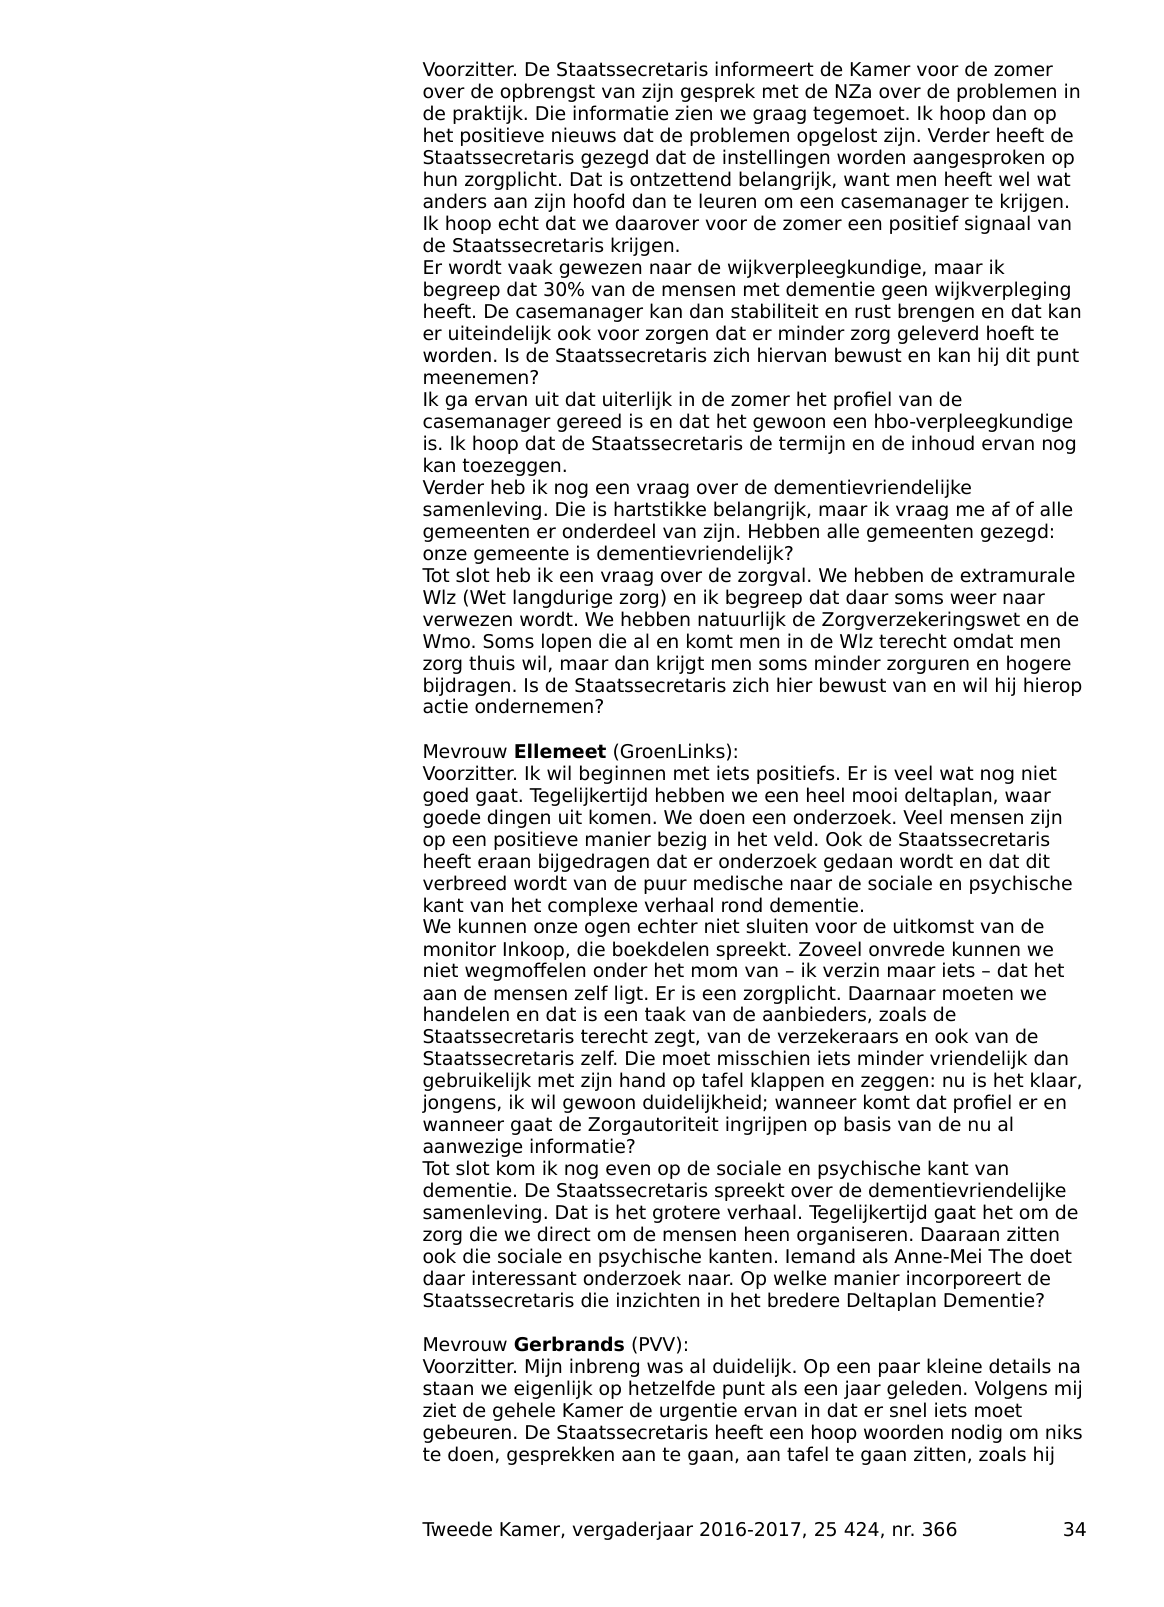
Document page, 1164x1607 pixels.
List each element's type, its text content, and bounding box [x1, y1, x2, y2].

text Er wordt vaak gewezen naar de wijkverpleegkundige, maar ik begreep dat 30% van de mensen met dementie geen wijkverpleging heeft. De casemanager kan dan stabiliteit en rust brengen en dat kan er uiteindelijk ook voor zorgen dat er minder zorg geleverd hoeft te worden. Is de Staatssecretaris zich hiervan bewust en kan hij dit punt meenemen? [422, 257, 1087, 389]
text Voorzitter. De Staatssecretaris informeert de Kamer voor de zomer over de opbrengst van zijn gesprek met de NZa over de problemen in de praktijk. Die informatie zien we graag tegemoet. Ik hoop dan op het positieve nieuws dat de problemen opgelost zijn. Verder heeft de Staatssecretaris gezegd dat de instellingen worden aangesproken op hun zorgplicht. Dat is ontzettend belangrijk, want men heeft wel wat anders aan zijn hoofd dan te leuren om een casemanager te krijgen. Ik hoop echt dat we daarover voor de zomer een positief signaal van de Staatssecretaris krijgen. [422, 59, 1087, 257]
text Verder heb ik nog een vraag over de dementievriendelijke samenleving. Die is hartstikke belangrijk, maar ik vraag me af of alle gemeenten er onderdeel van zijn. Hebben alle gemeenten gezegd: onze gemeente is dementievriendelijk? [422, 477, 1087, 564]
text Voorzitter. Mijn inbreng was al duidelijk. Op een paar kleine details na staan we eigenlijk op hetzelfde punt als een jaar geleden. Volgens mij ziet de gehele Kamer de urgentie ervan in dat er snel iets moet gebeuren. De Staatssecretaris heeft een hoop woorden nodig om niks te doen, gesprekken aan te gaan, aan tafel te gaan zitten, zoals hij [422, 1356, 1087, 1466]
text Tot slot heb ik een vraag over de zorgval. We hebben de extramurale Wlz (Wet langdurige zorg) en ik begreep dat daar soms weer naar verwezen wordt. We hebben natuurlijk de Zorgverzekeringswet en de Wmo. Soms lopen die al en komt men in de Wlz terecht omdat men zorg thuis wil, maar dan krijgt men soms minder zorguren en hogere bijdragen. Is de Staatssecretaris zich hier bewust van en wil hij hierop actie ondernemen? [422, 564, 1087, 718]
text Mevrouw Gerbrands (PVV): [422, 1334, 1087, 1356]
text Mevrouw Ellemeet (GroenLinks): [422, 741, 1087, 763]
text Voorzitter. Ik wil beginnen met iets positiefs. Er is veel wat nog niet goed gaat. Tegelijkertijd hebben we een heel mooi deltaplan, waar goede dingen uit komen. We doen een onderzoek. Veel mensen zijn op een positieve manier bezig in het veld. Ook de Staatssecretaris heeft eraan bijgedragen dat er onderzoek gedaan wordt en dat dit verbreed wordt van de puur medische naar de sociale en psychische kant van het complexe verhaal rond dementie. [422, 763, 1087, 916]
text Tot slot kom ik nog even op de sociale en psychische kant van dementie. De Staatssecretaris spreekt over de dementievriendelijke samenleving. Dat is het grotere verhaal. Tegelijkertijd gaat het om de zorg die we direct om de mensen heen organiseren. Daaraan zitten ook die sociale en psychische kanten. Iemand als Anne-Mei The doet daar interessant onderzoek naar. Op welke manier incorporeert de Staatssecretaris die inzichten in het bredere Deltaplan Dementie? [422, 1158, 1087, 1312]
text Ik ga ervan uit dat uiterlijk in de zomer het profiel van de casemanager gereed is en dat het gewoon een hbo-verpleegkundige is. Ik hoop dat de Staatssecretaris de termijn en de inhoud ervan nog kan toezeggen. [422, 389, 1087, 477]
text We kunnen onze ogen echter niet sluiten voor de uitkomst van de monitor Inkoop, die boekdelen spreekt. Zoveel onvrede kunnen we niet wegmoffelen onder het mom van – ik verzin maar iets – dat het aan de mensen zelf ligt. Er is een zorgplicht. Daarnaar moeten we handelen en dat is een taak van de aanbieders, zoals de Staatssecretaris terecht zegt, van de verzekeraars en ook van de Staatssecretaris zelf. Die moet misschien iets minder vriendelijk dan gebruikelijk met zijn hand op tafel klappen en zeggen: nu is het klaar, jongens, ik wil gewoon duidelijkheid; wanneer komt dat profiel er en wanneer gaat de Zorgautoriteit ingrijpen op basis van de nu al aanwezige informatie? [422, 916, 1087, 1158]
